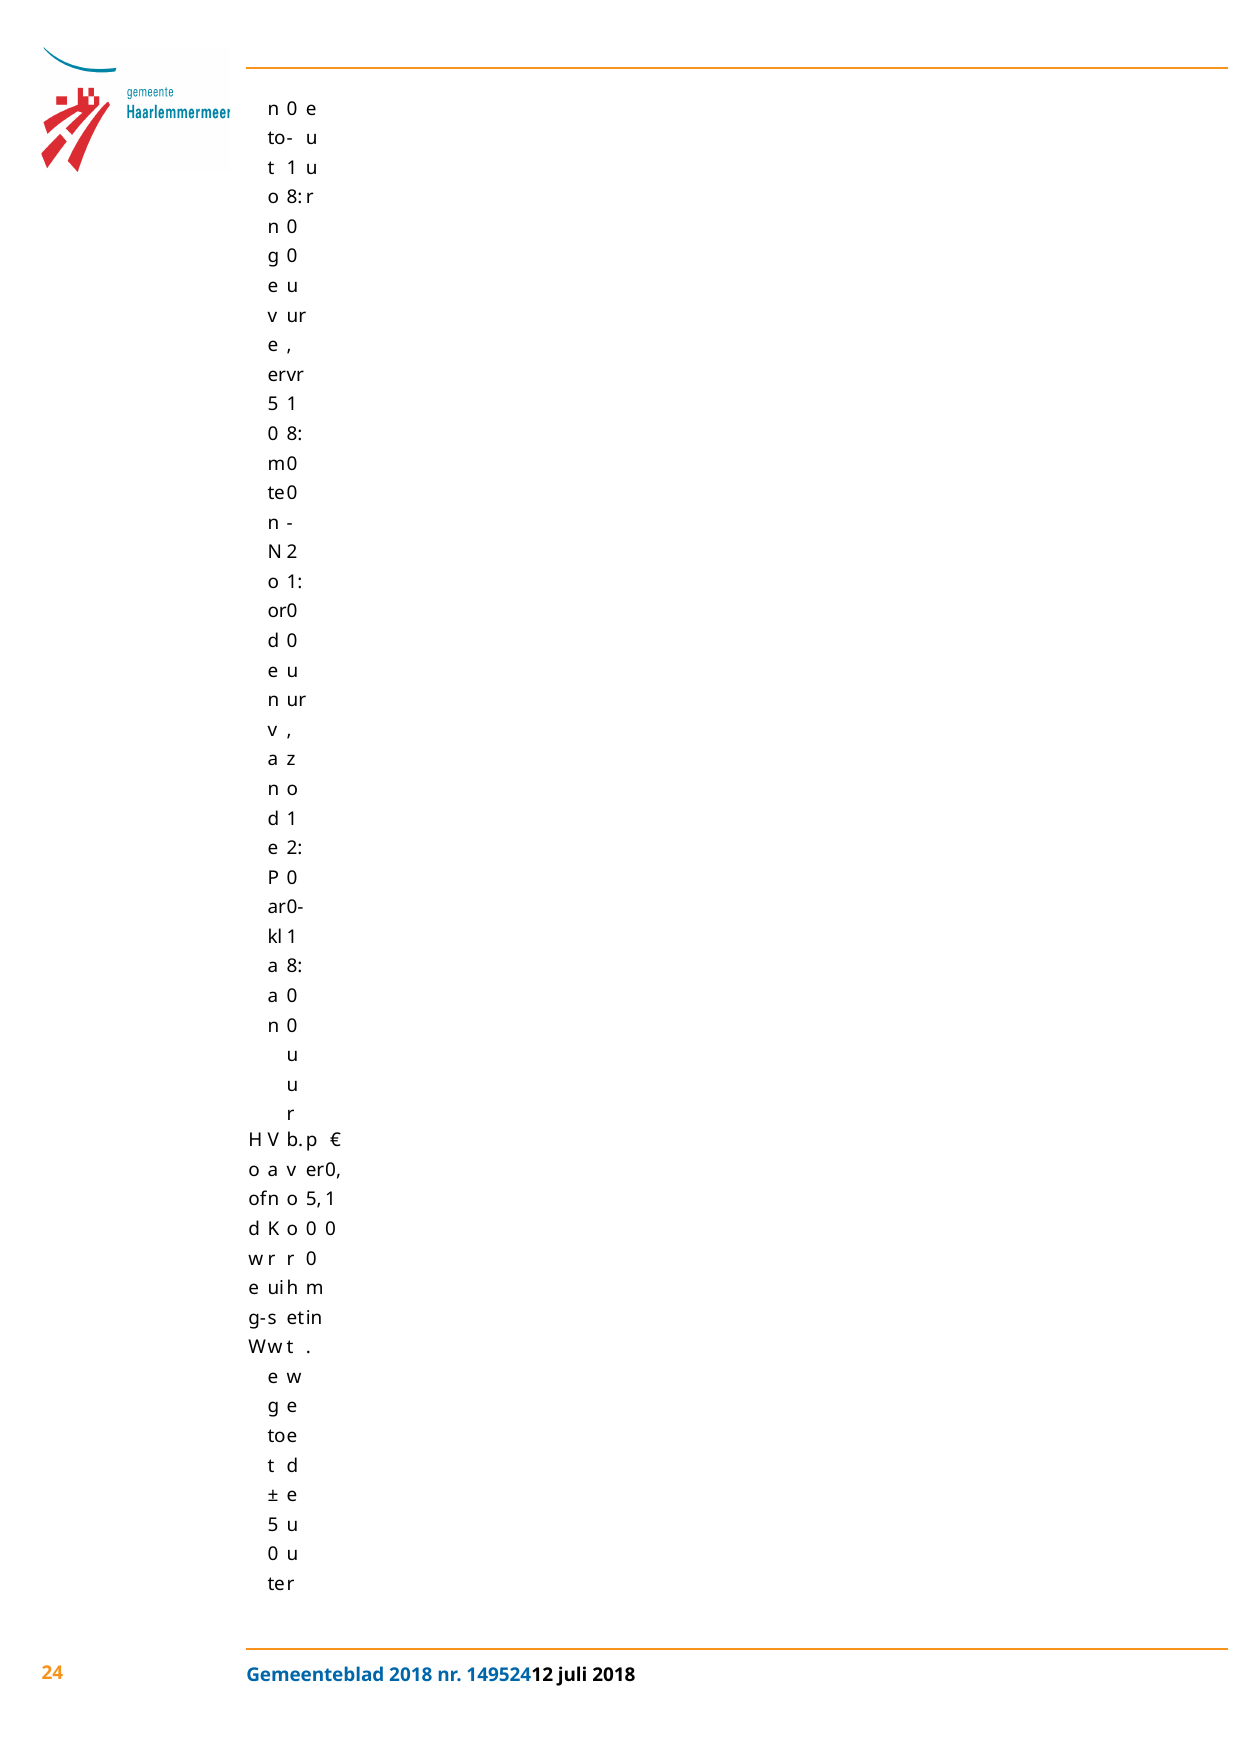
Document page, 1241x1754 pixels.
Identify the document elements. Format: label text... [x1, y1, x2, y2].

table_cell n tot ongeveer 50 m ten Noorden van de Parklaan [267, 95, 286, 1126]
table_cell b. voor het tweede uur [286, 1126, 306, 1596]
table_cell [344, 95, 363, 1126]
picture [41, 47, 231, 172]
table_cell [325, 95, 344, 1126]
table_cell 0 - 18:00 uur, vr 18:00 - 21:00 uur, zo 12:00-18:00 uur [286, 95, 306, 1126]
table_cell per 5,00 min. [306, 1126, 325, 1596]
table_cell Hoofdweg-W [248, 1126, 267, 1596]
table_cell € 0,10 [325, 1126, 344, 1596]
table_cell [248, 95, 267, 1126]
table_cell e uur [306, 95, 325, 1126]
table_cell Van Kruisweg tot ± 50 te [267, 1126, 286, 1596]
